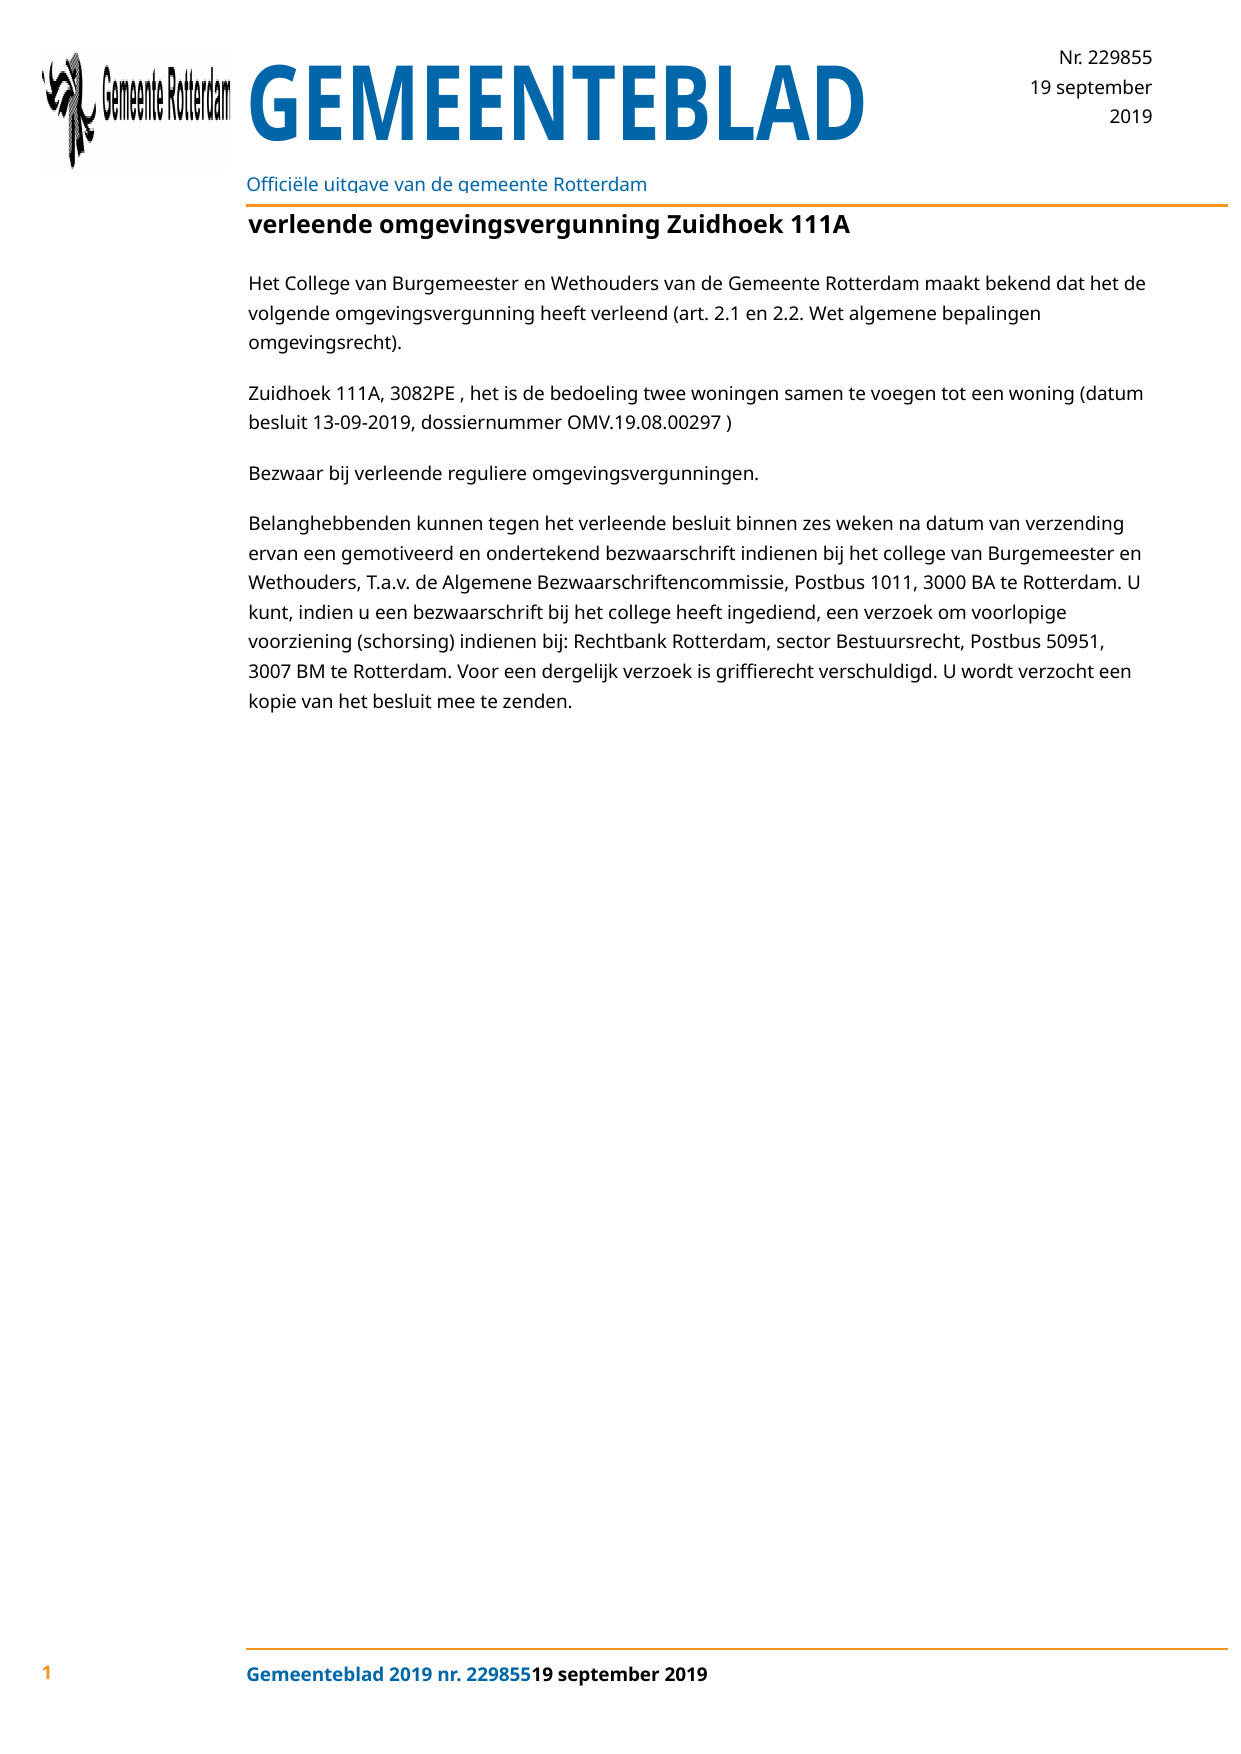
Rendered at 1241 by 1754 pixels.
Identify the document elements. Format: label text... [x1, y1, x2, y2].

picture [41, 47, 231, 172]
text Zuidhoek 111A, 3082PE , het is de bedoeling twee woningen samen te voegen tot een woning (datum besluit 13-09-2019, dossiernummer OMV.19.08.00297 ) [248, 380, 1152, 435]
text Belanghebbenden kunnen tegen het verleende besluit binnen zes weken na datum van verzending ervan een gemotiveerd en ondertekend bezwaarschrift indienen bij het college van Burgemeester en Wethouders, T.a.v. de Algemene Bezwaarschriftencommissie, Postbus 1011, 3000 BA te Rotterdam. U kunt, indien u een bezwaarschrift bij het college heeft ingediend, een verzoek om voorlopige voorziening (schorsing) indienen bij: Rechtbank Rotterdam, sector Bestuursrecht, Postbus 50951, 3007 BM te Rotterdam. Voor een dergelijk verzoek is griffierecht verschuldigd. U wordt verzocht een kopie van het besluit mee te zenden. [248, 510, 1152, 713]
text verleende omgevingsvergunning Zuidhoek 111A [248, 207, 1152, 241]
text Bezwaar bij verleende reguliere omgevingsvergunningen. [248, 460, 1152, 486]
text Het College van Burgemeester en Wethouders van de Gemeente Rotterdam maakt bekend dat het de volgende omgevingsvergunning heeft verleend (art. 2.1 en 2.2. Wet algemene bepalingen omgevingsrecht). [248, 270, 1152, 355]
